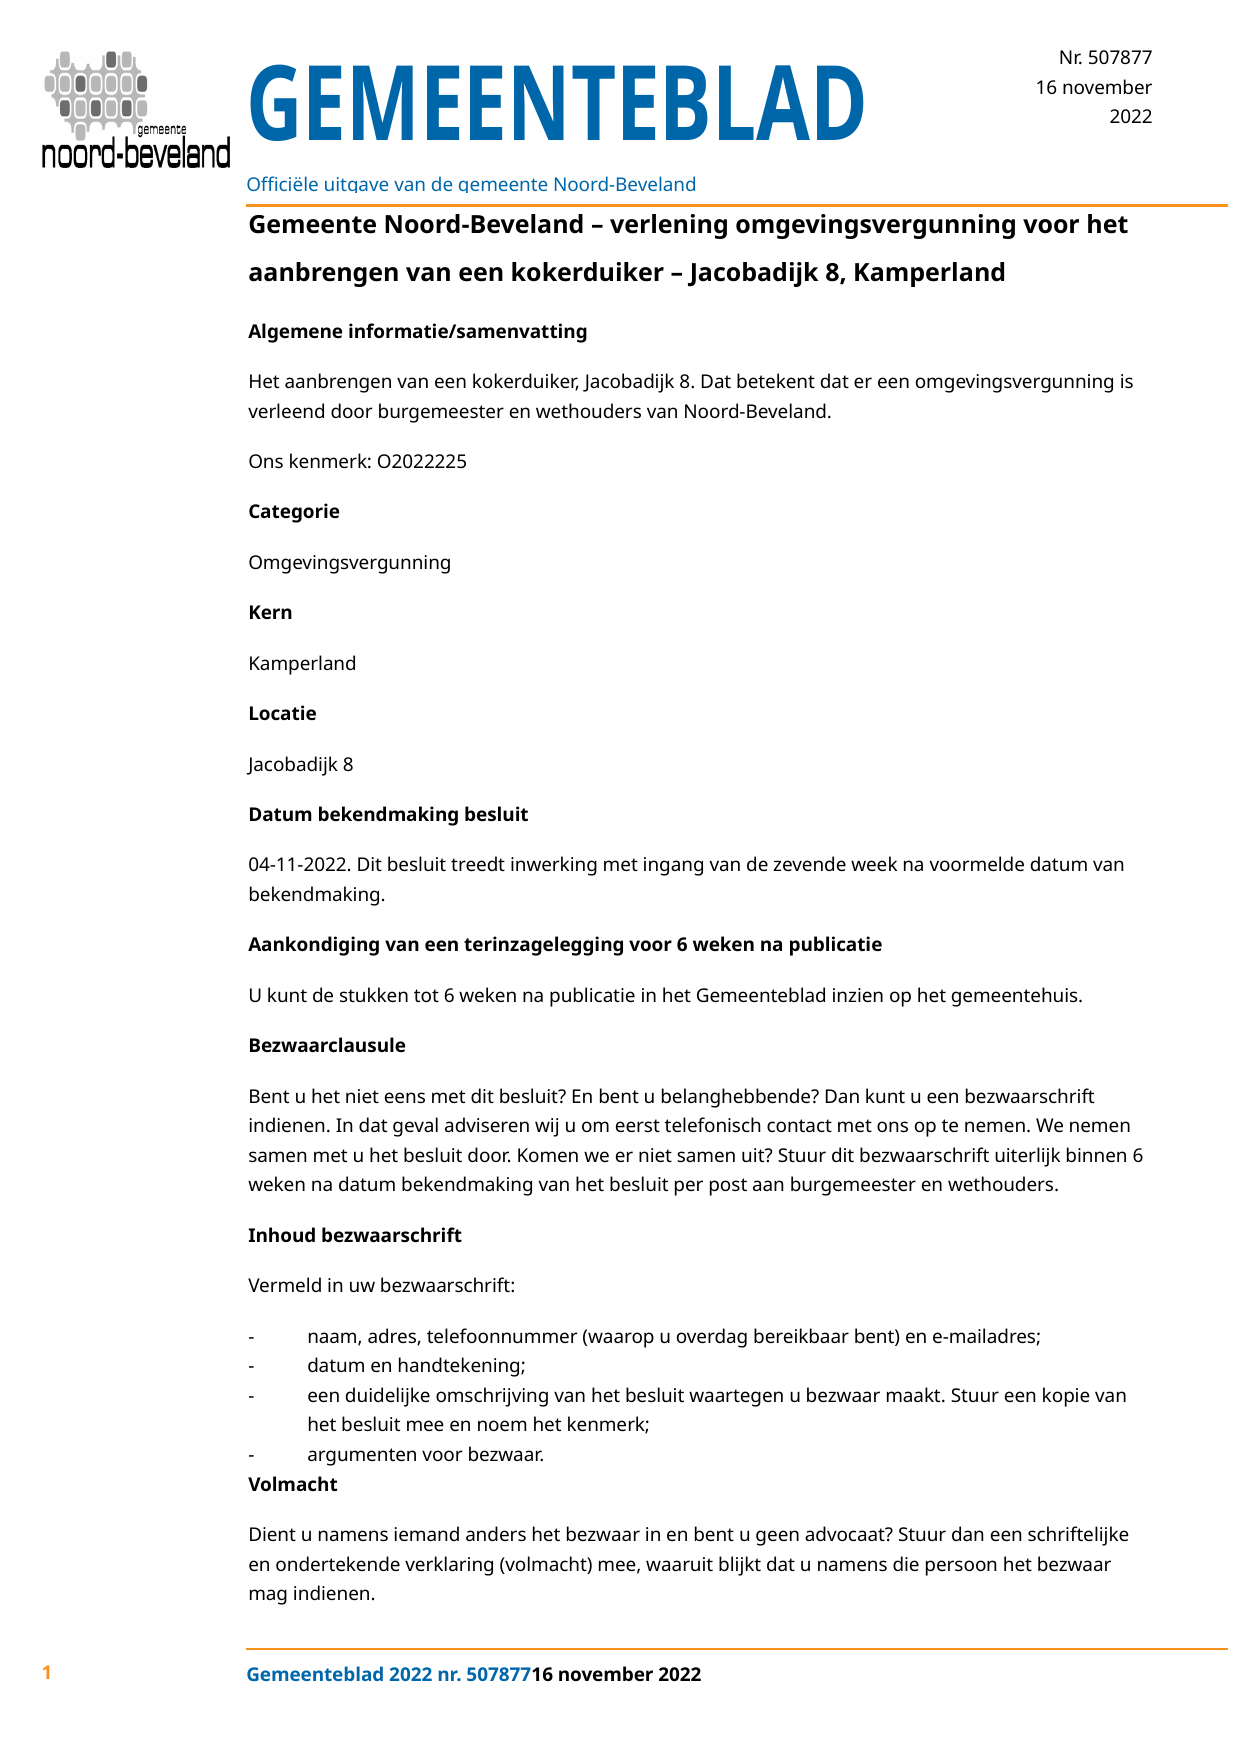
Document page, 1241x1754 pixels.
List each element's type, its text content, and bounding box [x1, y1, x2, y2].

list naam, adres, telefoonnummer (waarop u overdag bereikbaar bent) en e-mailadres; [248, 1323, 1152, 1349]
list datum en handtekening; [248, 1352, 1152, 1378]
text Kamperland [248, 650, 1152, 676]
text Het aanbrengen van een kokerduiker, Jacobadijk 8. Dat betekent dat er een omgevingsvergunning is verleend door burgemeester en wethouders van Noord-Beveland. [248, 368, 1152, 424]
text Bezwaarclausule [248, 1032, 1152, 1058]
text Volmacht [248, 1471, 1152, 1497]
list argumenten voor bezwaar. [248, 1441, 1152, 1467]
text Omgevingsvergunning [248, 549, 1152, 575]
text Kern [248, 599, 1152, 625]
text Locatie [248, 700, 1152, 726]
text Algemene informatie/samenvatting [248, 318, 1152, 344]
text Aankondiging van een terinzagelegging voor 6 weken na publicatie [248, 932, 1152, 957]
text 04-11-2022. Dit besluit treedt inwerking met ingang van de zevende week na voormelde datum van bekendmaking. [248, 852, 1152, 907]
text Gemeente Noord-Beveland – verlening omgevingsvergunning voor het aanbrengen van een kokerduiker – Jacobadijk 8, Kamperland [248, 207, 1152, 288]
text Datum bekendmaking besluit [248, 801, 1152, 827]
text Dient u namens iemand anders het bezwaar in en bent u geen advocaat? Stuur dan een schriftelijke en ondertekende verklaring (volmacht) mee, waaruit blijkt dat u namens die persoon het bezwaar mag indienen. [248, 1521, 1152, 1606]
text Vermeld in uw bezwaarschrift: [248, 1272, 1152, 1298]
text Jacobadijk 8 [248, 751, 1152, 777]
text Ons kenmerk: O2022225 [248, 448, 1152, 474]
text U kunt de stukken tot 6 weken na publicatie in het Gemeenteblad inzien op het gemeentehuis. [248, 982, 1152, 1008]
text Bent u het niet eens met dit besluit? En bent u belanghebbende? Dan kunt u een bezwaarschrift indienen. In dat geval adviseren wij u om eerst telefonisch contact met ons op te nemen. We nemen samen met u het besluit door. Komen we er niet samen uit? Stuur dit bezwaarschrift uiterlijk binnen 6 weken na datum bekendmaking van het besluit per post aan burgemeester en wethouders. [248, 1083, 1152, 1197]
list een duidelijke omschrijving van het besluit waartegen u bezwaar maakt. Stuur een kopie van het besluit mee en noem het kenmerk; [248, 1382, 1152, 1437]
text Inhoud bezwaarschrift [248, 1222, 1152, 1248]
picture [41, 47, 231, 172]
text Categorie [248, 499, 1152, 524]
